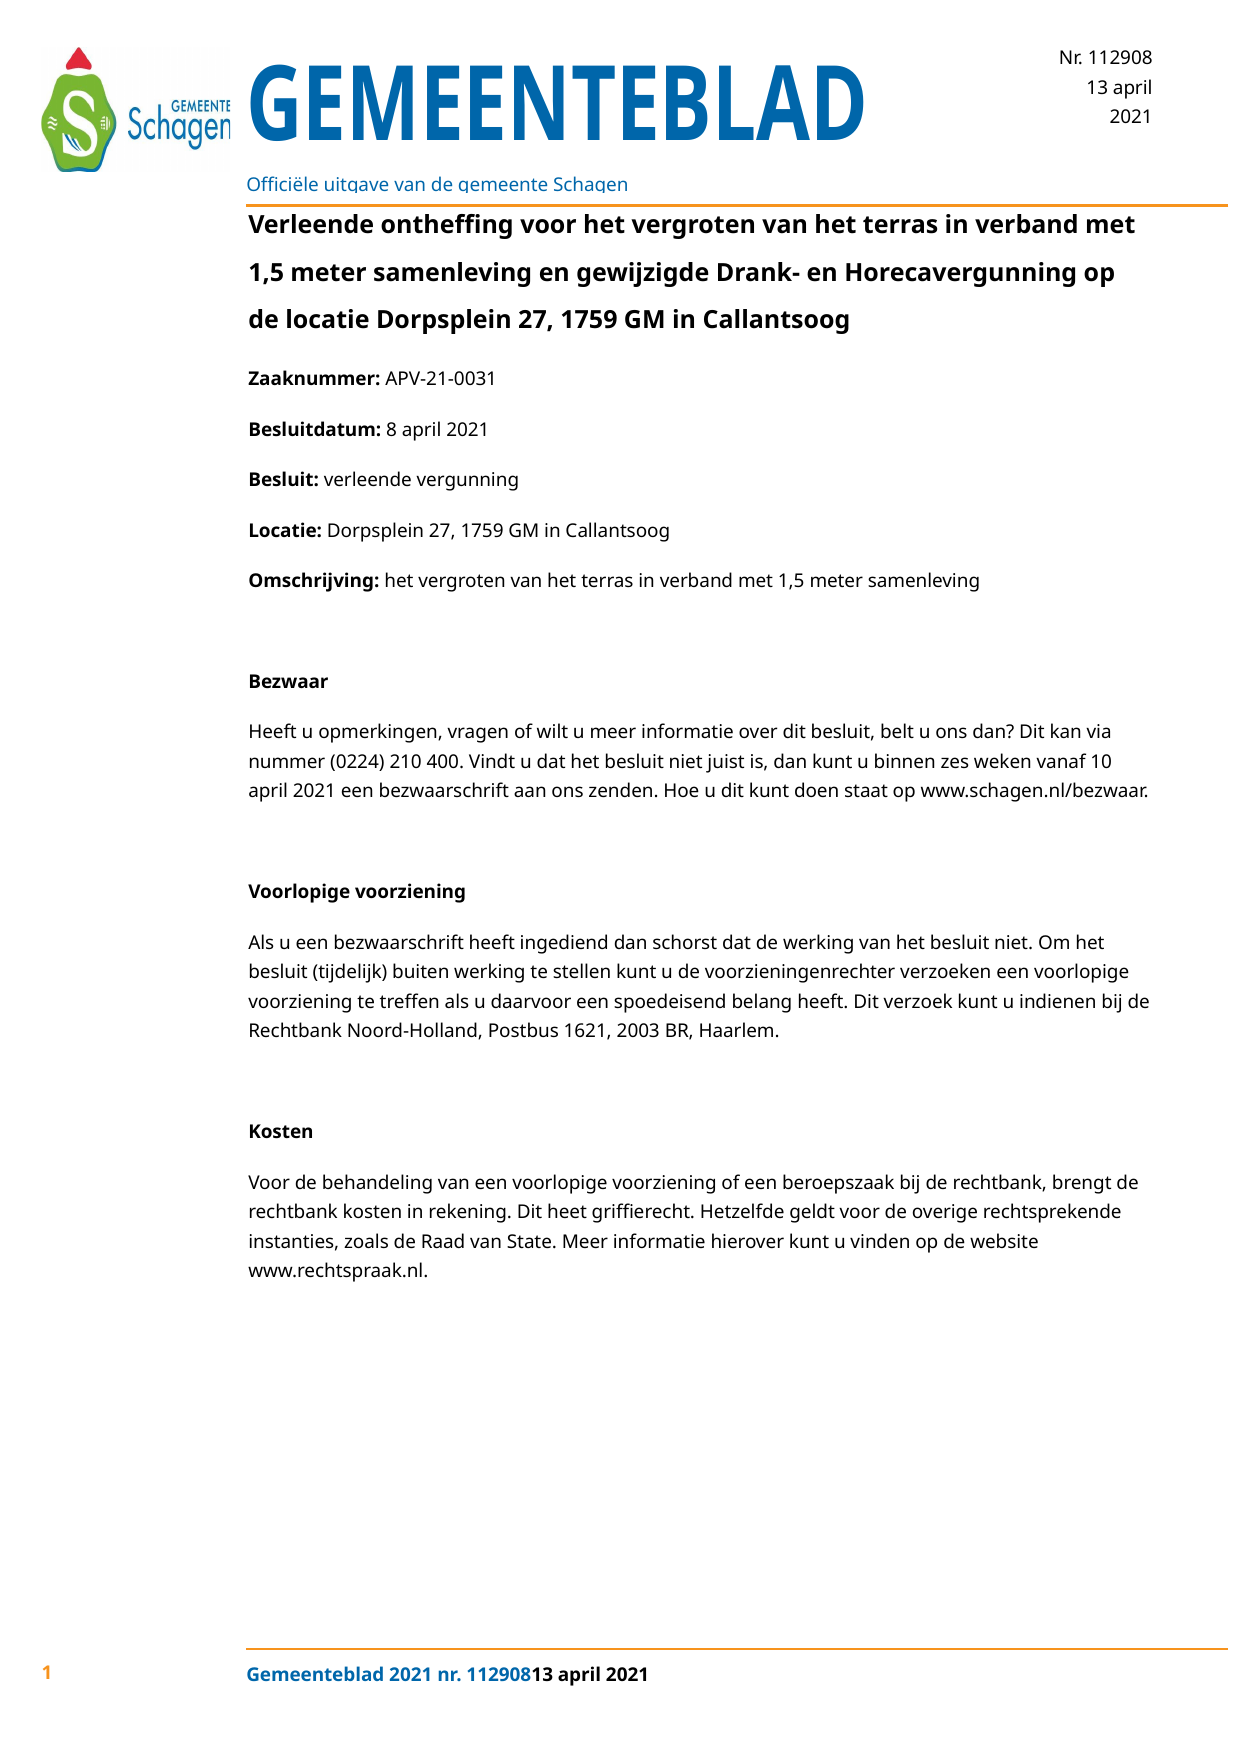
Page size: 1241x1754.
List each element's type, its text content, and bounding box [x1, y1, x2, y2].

text Zaaknummer: APV-21-0031 [248, 366, 1152, 391]
text Voorlopige voorziening [248, 878, 1152, 904]
text Locatie: Dorpsplein 27, 1759 GM in Callantsoog [248, 517, 1152, 542]
text Omschrijving: het vergroten van het terras in verband met 1,5 meter samenleving [248, 567, 1152, 593]
text Verleende ontheffing voor het vergroten van het terras in verband met 1,5 meter samenleving en gewijzigde Drank- en Horecavergunning op de locatie Dorpsplein 27, 1759 GM in Callantsoog [248, 207, 1152, 336]
text Heeft u opmerkingen, vragen of wilt u meer informatie over dit besluit, belt u ons dan? Dit kan via nummer (0224) 210 400. Vindt u dat het besluit niet juist is, dan kunt u binnen zes weken vanaf 10 april 2021 een bezwaarschrift aan ons zenden. Hoe u dit kunt doen staat op www.schagen.nl/bezwaar. [248, 718, 1152, 803]
picture [41, 47, 231, 172]
text Voor de behandeling van een voorlopige voorziening of een beroepszaak bij de rechtbank, brengt de rechtbank kosten in rekening. Dit heet griffierecht. Hetzelfde geldt voor de overige rechtsprekende instanties, zoals de Raad van State. Meer informatie hierover kunt u vinden op de website www.rechtspraak.nl. [248, 1169, 1152, 1283]
text Besluit: verleende vergunning [248, 466, 1152, 492]
text Als u een bezwaarschrift heeft ingediend dan schorst dat de werking van het besluit niet. Om het besluit (tijdelijk) buiten werking te stellen kunt u de voorzieningenrechter verzoeken een voorlopige voorziening te treffen als u daarvoor een spoedeisend belang heeft. Dit verzoek kunt u indienen bij de Rechtbank Noord-Holland, Postbus 1621, 2003 BR, Haarlem. [248, 929, 1152, 1043]
text Besluitdatum: 8 april 2021 [248, 416, 1152, 442]
text Kosten [248, 1118, 1152, 1144]
text Bezwaar [248, 668, 1152, 694]
